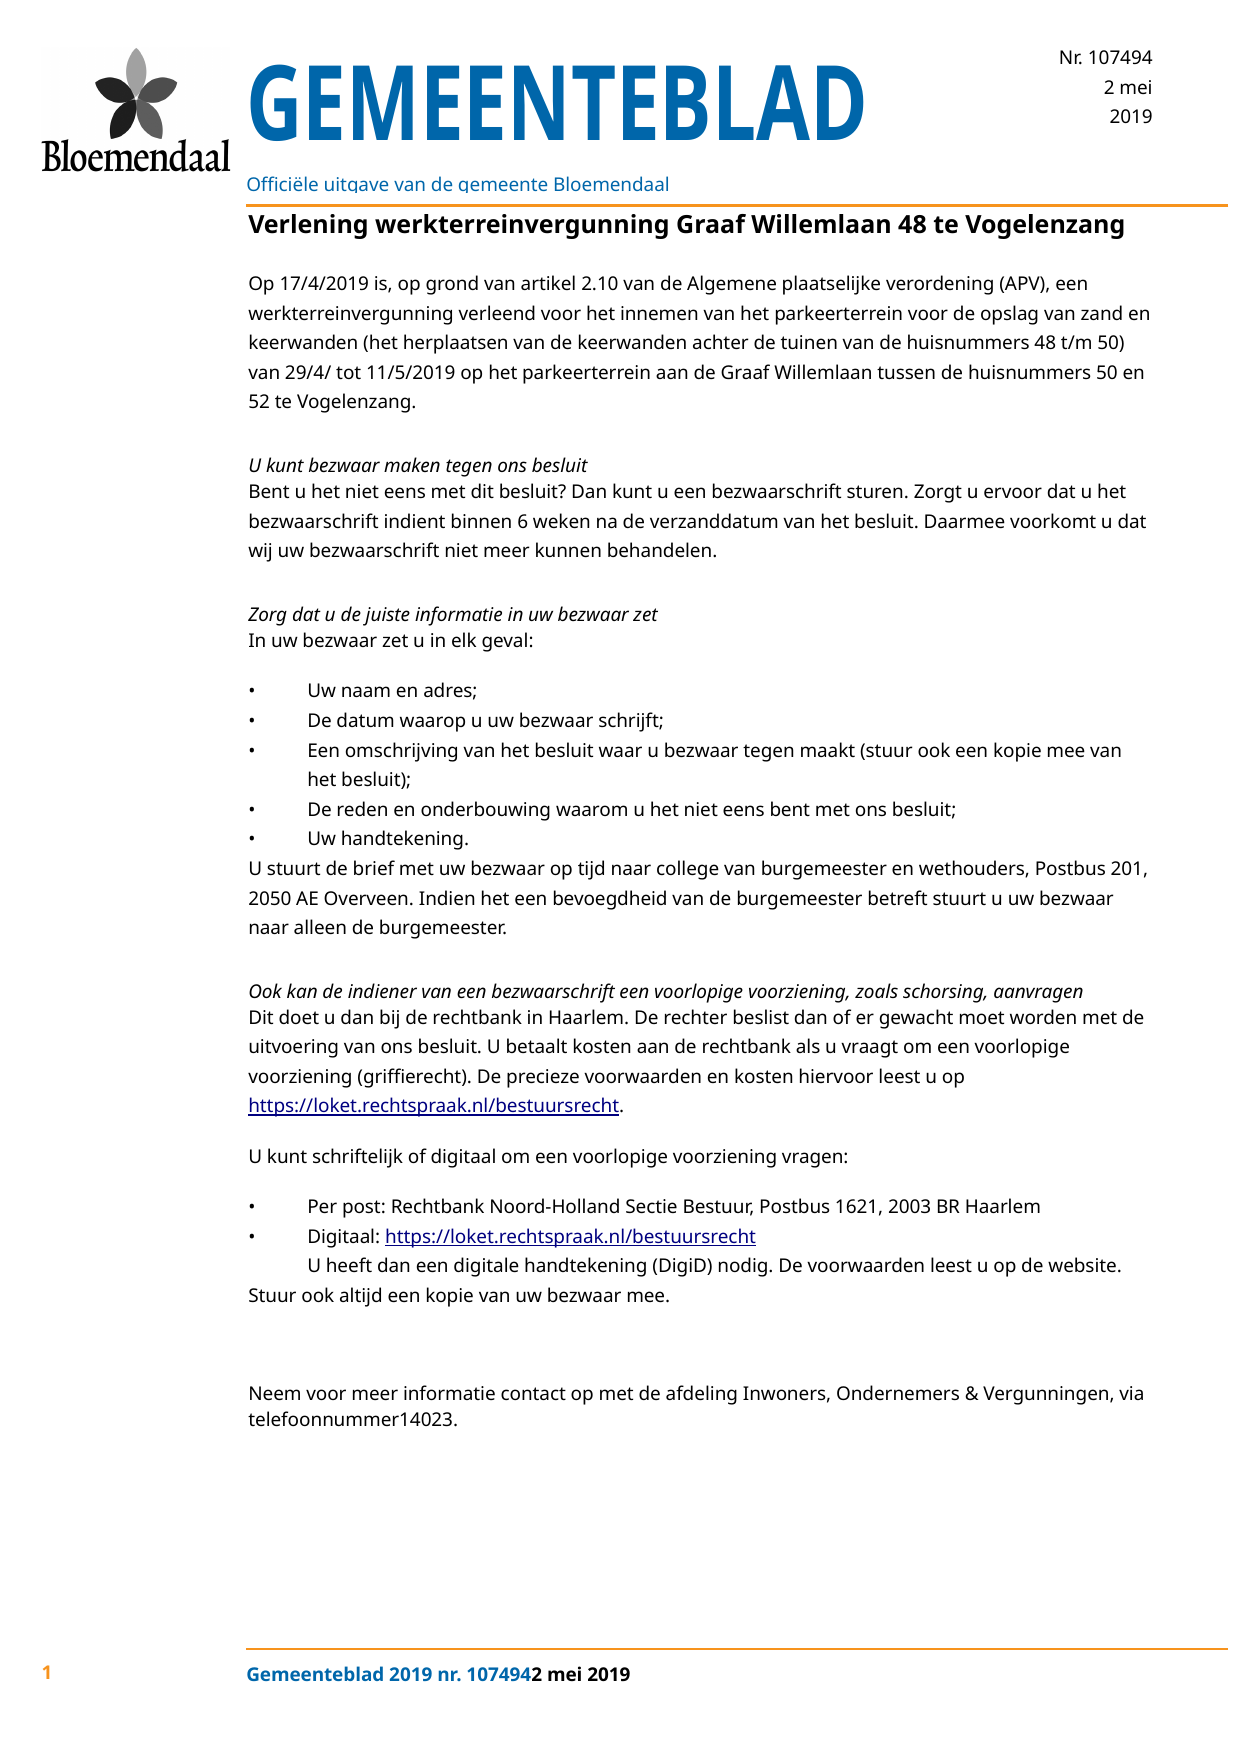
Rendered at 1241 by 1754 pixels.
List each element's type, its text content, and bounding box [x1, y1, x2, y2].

text U stuurt de brief met uw bezwaar op tijd naar college van burgemeester en wethouders, Postbus 201, 2050 AE Overveen. Indien het een bevoegdheid van de burgemeester betreft stuurt u uw bezwaar naar alleen de burgemeester. [248, 855, 1152, 940]
text U kunt bezwaar maken tegen ons besluit [248, 453, 1152, 478]
text U kunt schriftelijk of digitaal om een voorlopige voorziening vragen: [248, 1143, 1152, 1169]
text Zorg dat u de juiste informatie in uw bezwaar zet [248, 601, 1152, 627]
text Dit doet u dan bij de rechtbank in Haarlem. De rechter beslist dan of er gewacht moet worden met de uitvoering van ons besluit. U betaalt kosten aan de rechtbank als u vraagt om een voorlopige voorziening (griffierecht). De precieze voorwaarden en kosten hiervoor leest u op https://loket.rechtspraak.nl/bestuursrecht. [248, 1004, 1152, 1118]
list U heeft dan een digitale handtekening (DigiD) nodig. De voorwaarden leest u op de website. [248, 1253, 1152, 1278]
list Uw naam en adres; [248, 678, 1152, 703]
list De datum waarop u uw bezwaar schrijft; [248, 707, 1152, 733]
text Op 17/4/2019 is, op grond van artikel 2.10 van de Algemene plaatselijke verordening (APV), een werkterreinvergunning verleend voor het innemen van het parkeerterrein voor de opslag van zand en keerwanden (het herplaatsen van de keerwanden achter de tuinen van de huisnummers 48 t/m 50) van 29/4/ tot 11/5/2019 op het parkeerterrein aan de Graaf Willemlaan tussen de huisnummers 50 en 52 te Vogelenzang. [248, 270, 1152, 414]
text Verlening werkterreinvergunning Graaf Willemlaan 48 te Vogelenzang [248, 207, 1152, 241]
text Stuur ook altijd een kopie van uw bezwaar mee. [248, 1282, 1152, 1308]
text In uw bezwaar zet u in elk geval: [248, 627, 1152, 653]
text Bent u het niet eens met dit besluit? Dan kunt u een bezwaarschrift sturen. Zorgt u ervoor dat u het bezwaarschrift indient binnen 6 weken na de verzanddatum van het besluit. Daarmee voorkomt u dat wij uw bezwaarschrift niet meer kunnen behandelen. [248, 478, 1152, 563]
list Uw handtekening. [248, 826, 1152, 851]
list Per post: Rechtbank Noord-Holland Sectie Bestuur, Postbus 1621, 2003 BR Haarlem [248, 1193, 1152, 1219]
list Een omschrijving van het besluit waar u bezwaar tegen maakt (stuur ook een kopie mee van het besluit); [248, 737, 1152, 792]
list De reden en onderbouwing waarom u het niet eens bent met ons besluit; [248, 796, 1152, 822]
list Digitaal: https://loket.rechtspraak.nl/bestuursrecht [248, 1223, 1152, 1249]
text Ook kan de indiener van een bezwaarschrift een voorlopige voorziening, zoals schorsing, aanvragen [248, 978, 1152, 1004]
picture [41, 47, 231, 172]
text Neem voor meer informatie contact op met de afdeling Inwoners, Ondernemers & Vergunningen, via telefoonnummer14023. [248, 1381, 1152, 1432]
